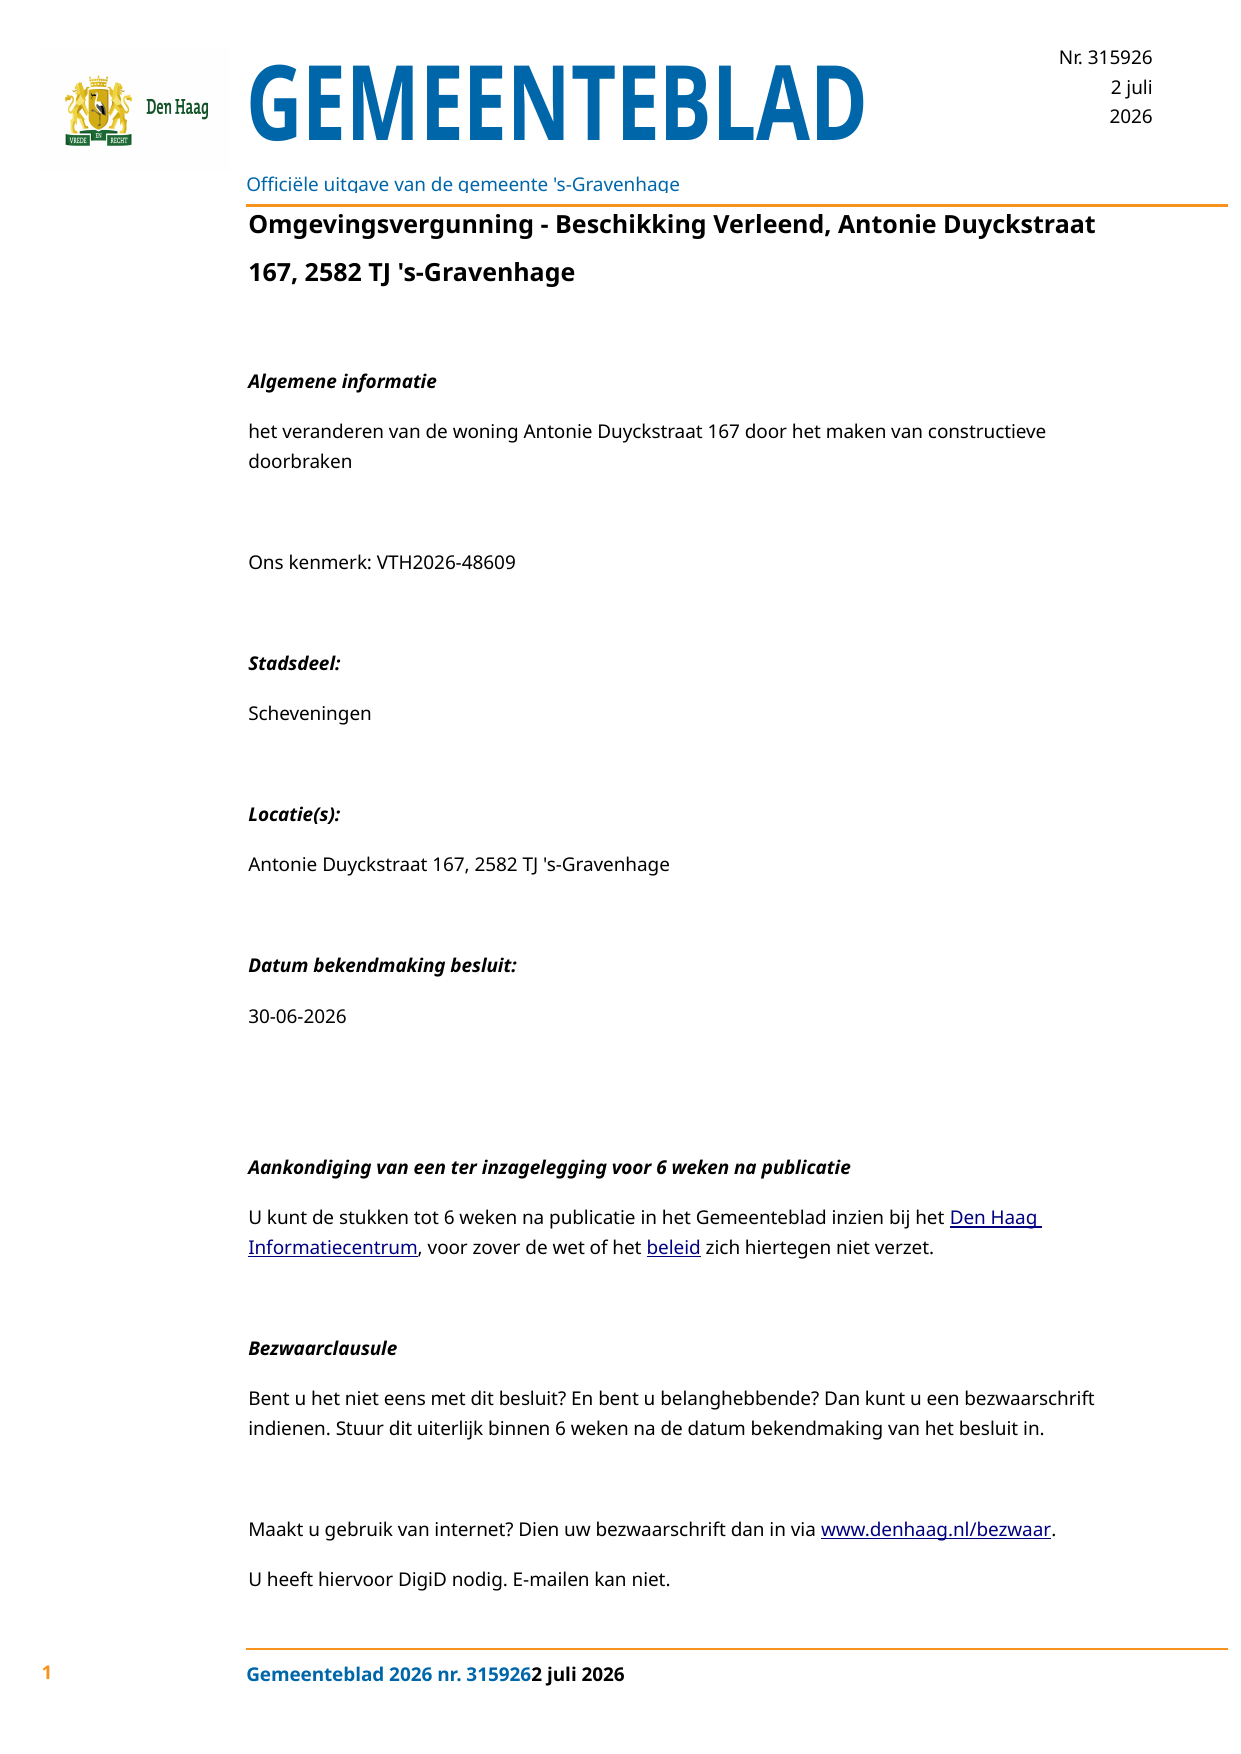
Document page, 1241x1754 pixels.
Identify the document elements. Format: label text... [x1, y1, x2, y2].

text Datum bekendmaking besluit: [248, 952, 1152, 978]
text Algemene informatie [248, 368, 1152, 394]
text Aankondiging van een ter inzagelegging voor 6 weken na publicatie [248, 1154, 1152, 1180]
text Ons kenmerk: VTH2026-48609 [248, 549, 1152, 575]
text Antonie Duyckstraat 167, 2582 TJ 's-Gravenhage [248, 852, 1152, 877]
text Maakt u gebruik van internet? Dien uw bezwaarschrift dan in via www.denhaag.nl/bezwaar. [248, 1516, 1152, 1542]
text Locatie(s): [248, 801, 1152, 827]
text Scheveningen [248, 700, 1152, 726]
text het veranderen van de woning Antonie Duyckstraat 167 door het maken van constructieve doorbraken [248, 419, 1152, 474]
text Bezwaarclausule [248, 1335, 1152, 1361]
text 30-06-2026 [248, 1003, 1152, 1029]
text Bent u het niet eens met dit besluit? En bent u belanghebbende? Dan kunt u een bezwaarschrift indienen. Stuur dit uiterlijk binnen 6 weken na de datum bekendmaking van het besluit in. [248, 1385, 1152, 1441]
text U heeft hiervoor DigiD nodig. E-mailen kan niet. [248, 1566, 1152, 1592]
text Stadsdeel: [248, 650, 1152, 676]
text U kunt de stukken tot 6 weken na publicatie in het Gemeenteblad inzien bij het Den Haag Informatiecentrum, voor zover de wet of het beleid zich hiertegen niet verzet. [248, 1204, 1152, 1260]
text Omgevingsvergunning - Beschikking Verleend, Antonie Duyckstraat 167, 2582 TJ 's-Gravenhage [248, 207, 1152, 288]
picture [41, 47, 231, 172]
